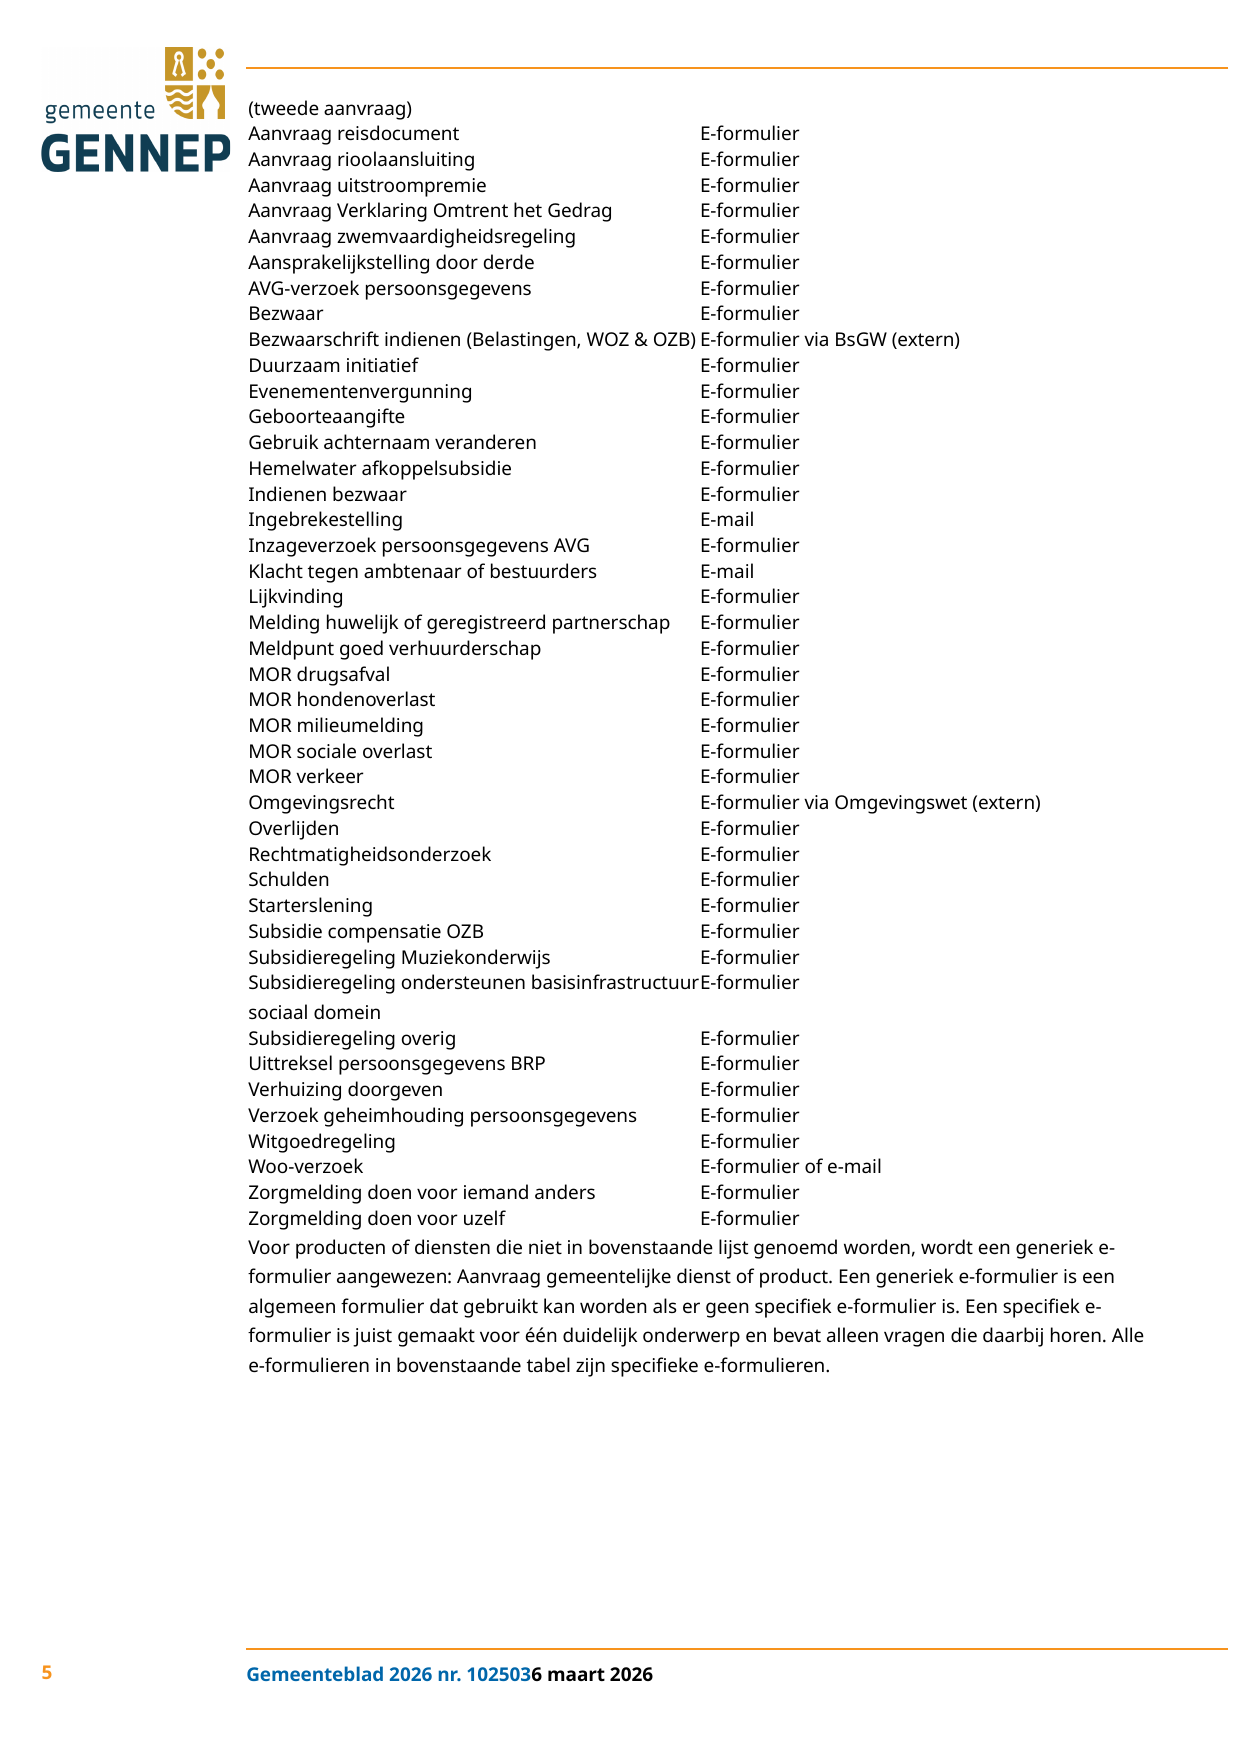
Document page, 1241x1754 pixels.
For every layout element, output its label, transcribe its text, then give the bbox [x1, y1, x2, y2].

table_cell Aansprakelijkstelling door derde [248, 249, 700, 275]
table_cell Subsidieregeling overig [248, 1025, 700, 1051]
table_cell Rechtmatigheidsonderzoek [248, 841, 700, 867]
table_cell MOR sociale overlast [248, 738, 700, 764]
table_cell E-formulier [700, 918, 1152, 944]
table_cell E-formulier [700, 1025, 1152, 1051]
table_cell Zorgmelding doen voor uzelf [248, 1205, 700, 1231]
table_cell E-mail [700, 558, 1152, 584]
table_cell E-formulier [700, 275, 1152, 301]
table_cell Aanvraag rioolaansluiting [248, 146, 700, 172]
table_cell Aanvraag zwemvaardigheidsregeling [248, 224, 700, 249]
table_cell Melding huwelijk of geregistreerd partnerschap [248, 609, 700, 635]
table_cell E-formulier [700, 121, 1152, 146]
table_cell (tweede aanvraag) [248, 95, 700, 121]
table_cell Klacht tegen ambtenaar of bestuurders [248, 558, 700, 584]
table_cell Verhuizing doorgeven [248, 1076, 700, 1102]
table_cell E-formulier [700, 1076, 1152, 1102]
table_cell Omgevingsrecht [248, 790, 700, 815]
table_cell Inzageverzoek persoonsgegevens AVG [248, 532, 700, 558]
table_cell [700, 95, 1152, 121]
table_cell E-formulier [700, 1205, 1152, 1231]
table_cell Indienen bezwaar [248, 481, 700, 506]
table_cell E-formulier [700, 1128, 1152, 1153]
table_cell MOR hondenoverlast [248, 687, 700, 712]
table_cell E-formulier [700, 661, 1152, 687]
table_cell E-formulier [700, 1179, 1152, 1205]
table_cell Bezwaar [248, 301, 700, 326]
table_cell Schulden [248, 867, 700, 892]
table_cell Lijkvinding [248, 584, 700, 609]
table_cell E-formulier [700, 867, 1152, 892]
picture [41, 47, 231, 172]
table_cell Subsidieregeling Muziekonderwijs [248, 944, 700, 969]
table_cell Aanvraag Verklaring Omtrent het Gedrag [248, 198, 700, 223]
table_cell E-formulier [700, 146, 1152, 172]
table_cell Subsidie compensatie OZB [248, 918, 700, 944]
table_cell E-formulier [700, 635, 1152, 661]
table_cell E-formulier [700, 764, 1152, 789]
table_cell MOR milieumelding [248, 712, 700, 738]
table_cell E-formulier [700, 404, 1152, 429]
table_cell E-formulier [700, 584, 1152, 609]
table_cell Evenementenvergunning [248, 378, 700, 403]
table_cell E-formulier [700, 1102, 1152, 1128]
table_cell AVG-verzoek persoonsgegevens [248, 275, 700, 301]
table_cell E-formulier [700, 249, 1152, 275]
table_cell E-formulier [700, 815, 1152, 841]
table_cell E-formulier [700, 841, 1152, 867]
table_cell Verzoek geheimhouding persoonsgegevens [248, 1102, 700, 1128]
table_cell E-formulier of e-mail [700, 1154, 1152, 1179]
table_cell E-formulier via BsGW (extern) [700, 326, 1152, 352]
table_cell Bezwaarschrift indienen (Belastingen, WOZ & OZB) [248, 326, 700, 352]
table_cell E-formulier [700, 944, 1152, 969]
table_cell Aanvraag reisdocument [248, 121, 700, 146]
table_cell E-formulier [700, 712, 1152, 738]
table_cell Ingebrekestelling [248, 506, 700, 532]
table_cell Starterslening [248, 893, 700, 918]
table_cell E-formulier [700, 198, 1152, 223]
table_cell E-formulier [700, 687, 1152, 712]
table_cell E-formulier via Omgevingswet (extern) [700, 790, 1152, 815]
table_cell E-formulier [700, 172, 1152, 198]
table_cell Overlijden [248, 815, 700, 841]
table_cell E-formulier [700, 455, 1152, 481]
table_cell Witgoedregeling [248, 1128, 700, 1153]
table_cell Woo-verzoek [248, 1154, 700, 1179]
table_cell Gebruik achternaam veranderen [248, 429, 700, 455]
table_cell Subsidieregeling ondersteunen basisinfrastructuur sociaal domein [248, 970, 700, 1025]
table_cell Hemelwater afkoppelsubsidie [248, 455, 700, 481]
table_cell Aanvraag uitstroompremie [248, 172, 700, 198]
table_cell E-formulier [700, 609, 1152, 635]
table_cell E-formulier [700, 532, 1152, 558]
table_cell Meldpunt goed verhuurderschap [248, 635, 700, 661]
table_cell E-formulier [700, 352, 1152, 378]
text Voor producten of diensten die niet in bovenstaande lijst genoemd worden, wordt een generiek e-formulier aangewezen: Aanvraag gemeentelijke dienst of product. Een generiek e-formulier is een algemeen formulier dat gebruikt kan worden als er geen specifiek e-formulier is. Een specifiek e-formulier is juist gemaakt voor één duidelijk onderwerp en bevat alleen vragen die daarbij horen. Alle e-formulieren in bovenstaande tabel zijn specifieke e-formulieren. [248, 1234, 1152, 1378]
table_cell Uittreksel persoonsgegevens BRP [248, 1051, 700, 1076]
table_cell E-formulier [700, 429, 1152, 455]
table_cell E-formulier [700, 1051, 1152, 1076]
table_cell E-formulier [700, 738, 1152, 764]
table_cell E-formulier [700, 893, 1152, 918]
table_cell Duurzaam initiatief [248, 352, 700, 378]
table_cell E-mail [700, 506, 1152, 532]
table_cell Zorgmelding doen voor iemand anders [248, 1179, 700, 1205]
table_cell E-formulier [700, 970, 1152, 1025]
table_cell E-formulier [700, 378, 1152, 403]
table_cell MOR drugsafval [248, 661, 700, 687]
table_cell E-formulier [700, 224, 1152, 249]
table_cell Geboorteaangifte [248, 404, 700, 429]
table_cell E-formulier [700, 301, 1152, 326]
table_cell MOR verkeer [248, 764, 700, 789]
table_cell E-formulier [700, 481, 1152, 506]
